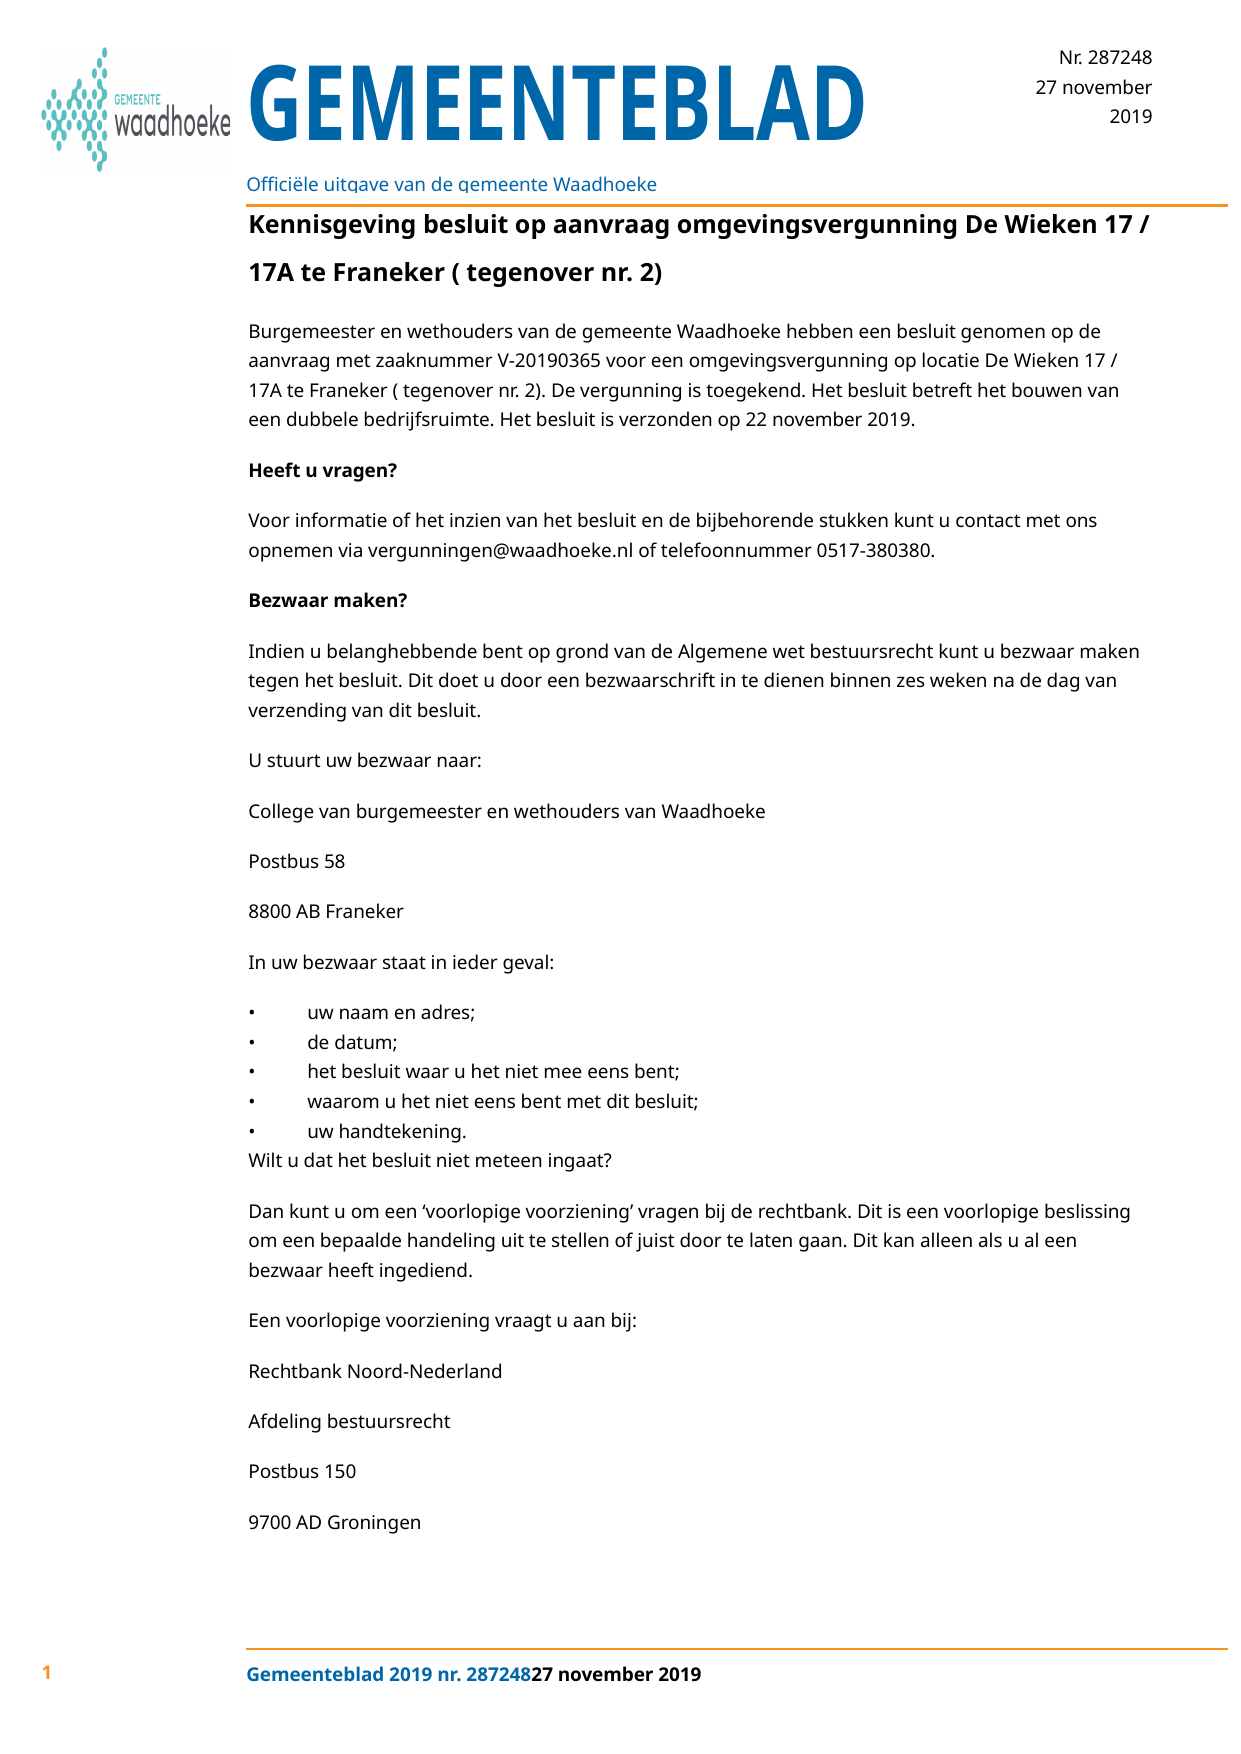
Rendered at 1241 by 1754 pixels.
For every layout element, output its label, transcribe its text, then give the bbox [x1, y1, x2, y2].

list de datum; [248, 1029, 1152, 1055]
text Wilt u dat het besluit niet meteen ingaat? [248, 1147, 1152, 1173]
text 9700 AD Groningen [248, 1509, 1152, 1535]
text Burgemeester en wethouders van de gemeente Waadhoeke hebben een besluit genomen op de aanvraag met zaaknummer V-20190365 voor een omgevingsvergunning op locatie De Wieken 17 / 17A te Franeker ( tegenover nr. 2). De vergunning is toegekend. Het besluit betreft het bouwen van een dubbele bedrijfsruimte. Het besluit is verzonden op 22 november 2019. [248, 318, 1152, 432]
text Rechtbank Noord-Nederland [248, 1358, 1152, 1384]
text Postbus 150 [248, 1459, 1152, 1484]
text Afdeling bestuursrecht [248, 1408, 1152, 1434]
text 8800 AB Franeker [248, 899, 1152, 924]
text In uw bezwaar staat in ieder geval: [248, 949, 1152, 975]
text Dan kunt u om een ‘voorlopige voorziening’ vragen bij de rechtbank. Dit is een voorlopige beslissing om een bepaalde handeling uit te stellen of juist door te laten gaan. Dit kan alleen als u al een bezwaar heeft ingediend. [248, 1198, 1152, 1283]
text College van burgemeester en wethouders van Waadhoeke [248, 798, 1152, 824]
list uw naam en adres; [248, 999, 1152, 1025]
text Indien u belanghebbende bent op grond van de Algemene wet bestuursrecht kunt u bezwaar maken tegen het besluit. Dit doet u door een bezwaarschrift in te dienen binnen zes weken na de dag van verzending van dit besluit. [248, 638, 1152, 723]
text Een voorlopige voorziening vraagt u aan bij: [248, 1307, 1152, 1333]
picture [41, 47, 231, 172]
text Kennisgeving besluit op aanvraag omgevingsvergunning De Wieken 17 / 17A te Franeker ( tegenover nr. 2) [248, 207, 1152, 288]
list het besluit waar u het niet mee eens bent; [248, 1059, 1152, 1084]
text Voor informatie of het inzien van het besluit en de bijbehorende stukken kunt u contact met ons opnemen via vergunningen@waadhoeke.nl of telefoonnummer 0517-380380. [248, 507, 1152, 563]
list waarom u het niet eens bent met dit besluit; [248, 1088, 1152, 1114]
text Bezwaar maken? [248, 587, 1152, 613]
text Heeft u vragen? [248, 457, 1152, 483]
list uw handtekening. [248, 1118, 1152, 1144]
text U stuurt uw bezwaar naar: [248, 747, 1152, 773]
text Postbus 58 [248, 848, 1152, 874]
